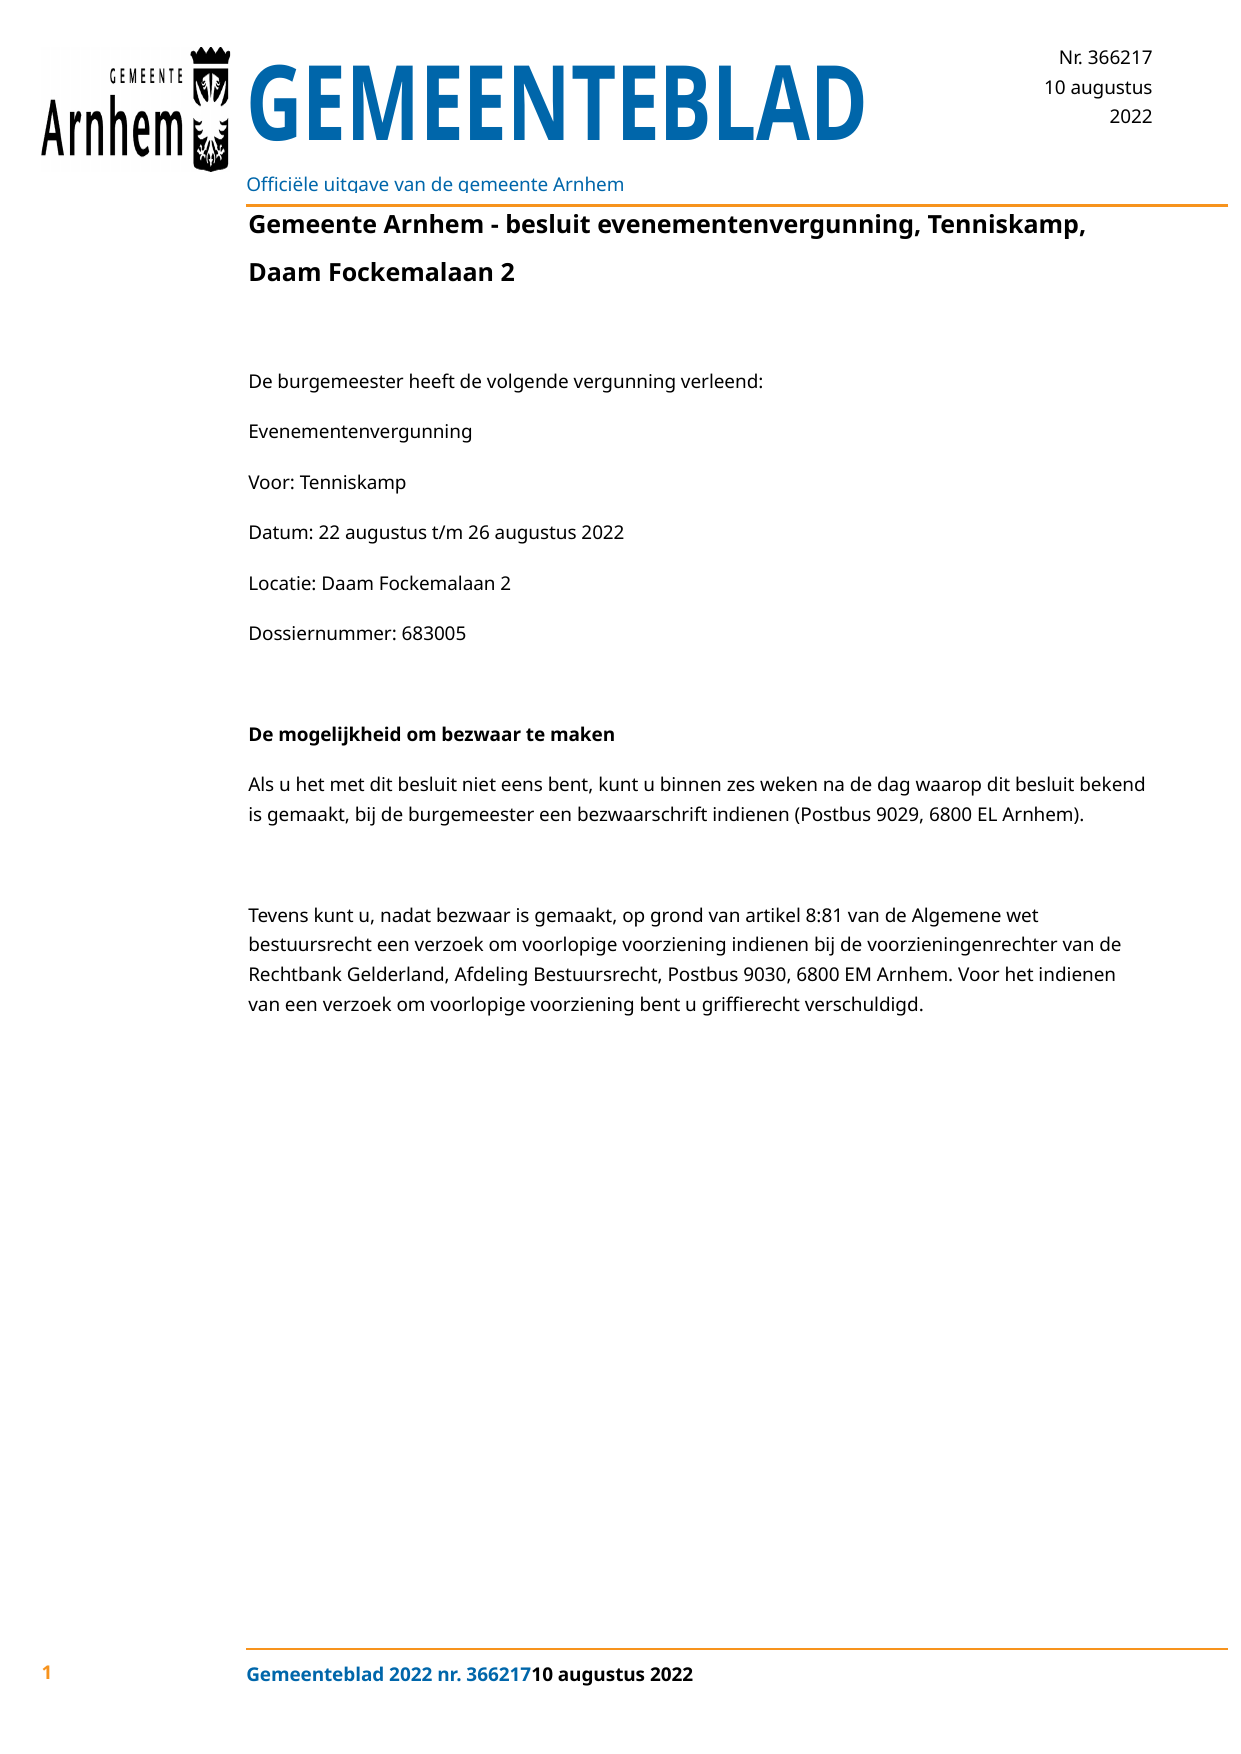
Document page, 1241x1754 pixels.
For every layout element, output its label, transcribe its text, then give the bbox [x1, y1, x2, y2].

text De mogelijkheid om bezwaar te maken [248, 721, 1152, 747]
text Gemeente Arnhem - besluit evenementenvergunning, Tenniskamp, Daam Fockemalaan 2 [248, 207, 1152, 288]
text Locatie: Daam Fockemalaan 2 [248, 570, 1152, 596]
picture [41, 47, 231, 172]
text Als u het met dit besluit niet eens bent, kunt u binnen zes weken na de dag waarop dit besluit bekend is gemaakt, bij de burgemeester een bezwaarschrift indienen (Postbus 9029, 6800 EL Arnhem). [248, 772, 1152, 827]
text Voor: Tenniskamp [248, 469, 1152, 495]
text Dossiernummer: 683005 [248, 620, 1152, 646]
text Tevens kunt u, nadat bezwaar is gemaakt, op grond van artikel 8:81 van de Algemene wet bestuursrecht een verzoek om voorlopige voorziening indienen bij de voorzieningenrechter van de Rechtbank Gelderland, Afdeling Bestuursrecht, Postbus 9030, 6800 EM Arnhem. Voor het indienen van een verzoek om voorlopige voorziening bent u griffierecht verschuldigd. [248, 902, 1152, 1017]
text De burgemeester heeft de volgende vergunning verleend: [248, 368, 1152, 394]
text Evenementenvergunning [248, 419, 1152, 444]
text Datum: 22 augustus t/m 26 augustus 2022 [248, 519, 1152, 545]
